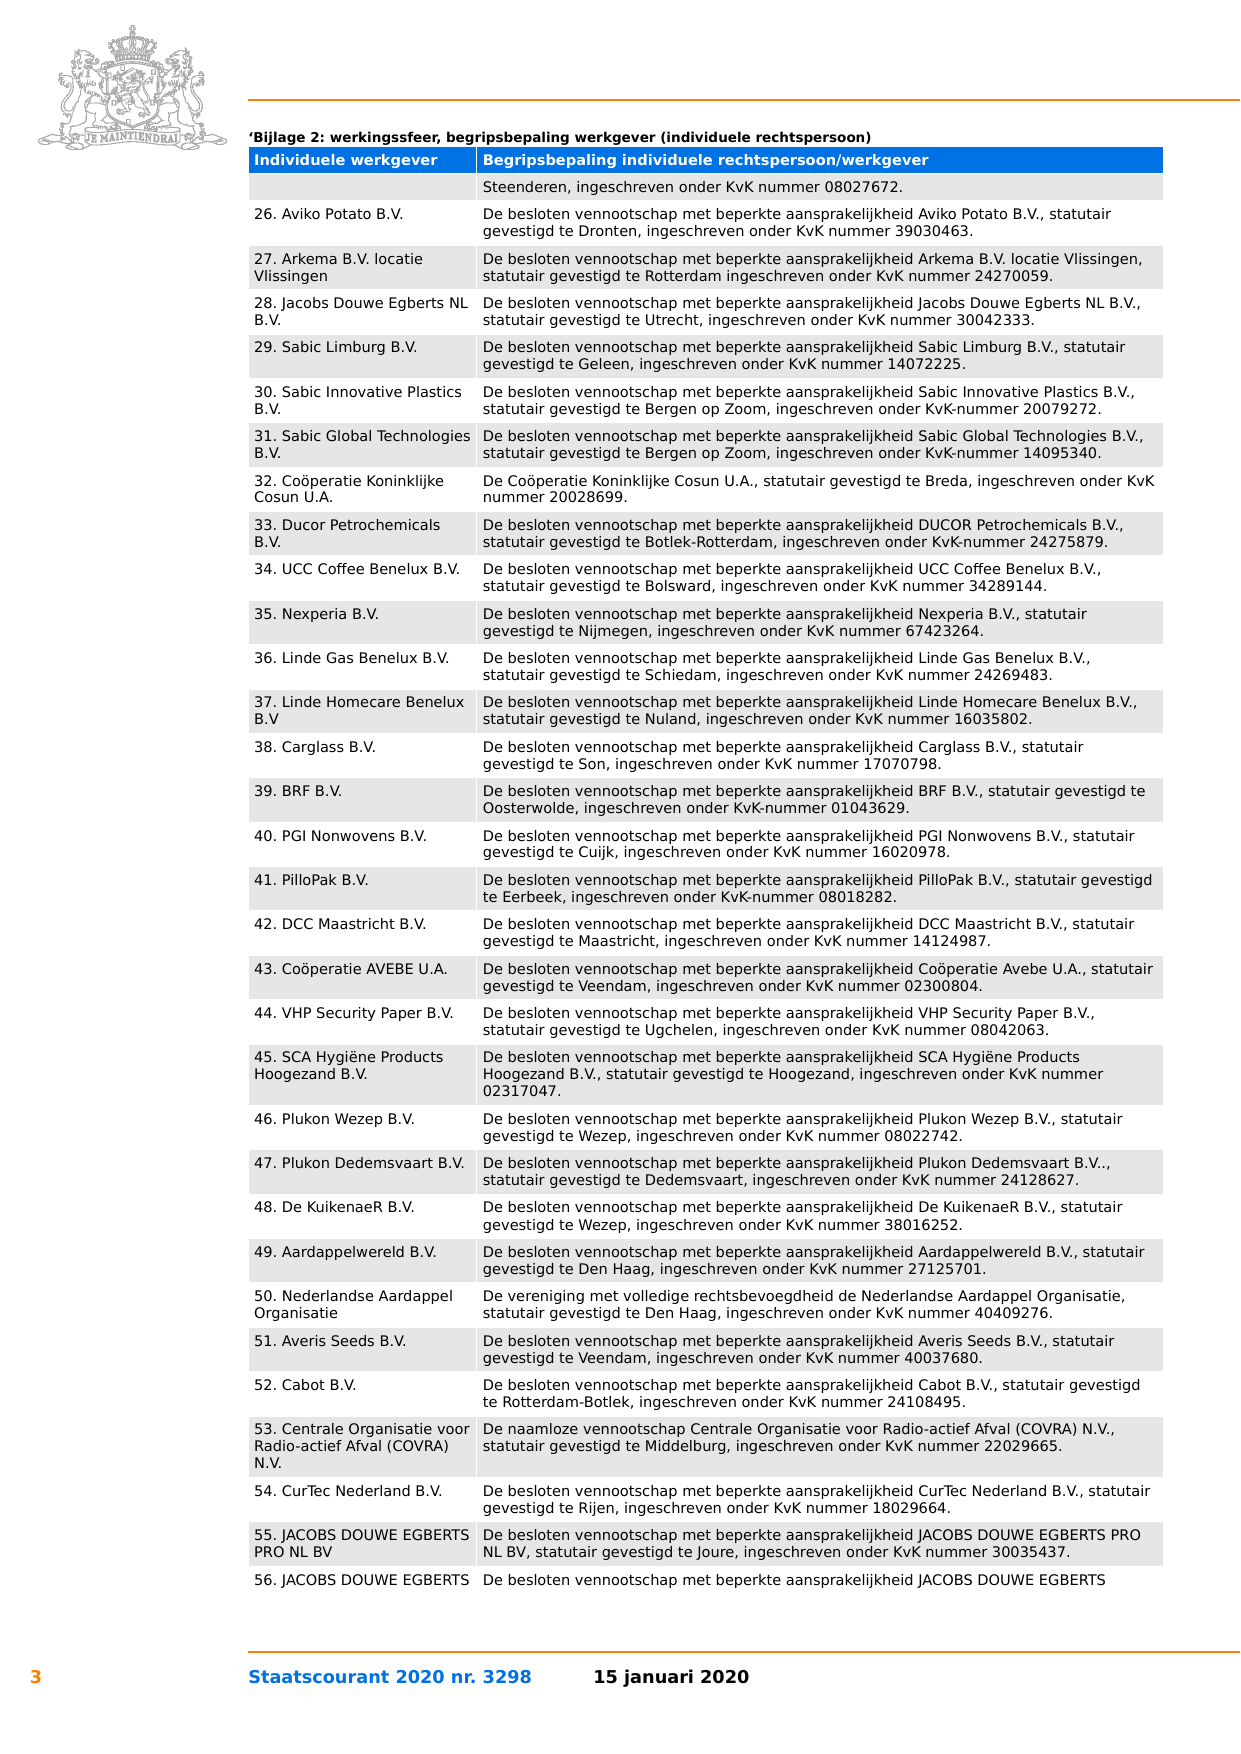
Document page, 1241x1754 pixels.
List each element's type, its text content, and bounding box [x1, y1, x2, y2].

table_cell De besloten vennootschap met beperkte aansprakelijkheid Sabic Innovative Plastics B.V., statutair gevestigd te Bergen op Zoom, ingeschreven onder KvK-nummer 20079272. [477, 379, 1163, 422]
table_cell 47. Plukon Dedemsvaart B.V. [249, 1150, 476, 1194]
table_cell 45. SCA Hygiëne Products Hoogezand B.V. [249, 1045, 476, 1105]
table_cell 35. Nexperia B.V. [249, 601, 476, 644]
table_cell 46. Plukon Wezep B.V. [249, 1106, 476, 1149]
table_cell De besloten vennootschap met beperkte aansprakelijkheid De KuikenaeR B.V., statutair gevestigd te Wezep, ingeschreven onder KvK nummer 38016252. [477, 1195, 1163, 1238]
table_cell Individuele werkgever [249, 147, 476, 173]
table_cell De besloten vennootschap met beperkte aansprakelijkheid CurTec Nederland B.V., statutair gevestigd te Rijen, ingeschreven onder KvK nummer 18029664. [477, 1478, 1163, 1521]
table_cell 50. Nederlandse Aardappel Organisatie [249, 1284, 476, 1327]
table_cell De besloten vennootschap met beperkte aansprakelijkheid Plukon Dedemsvaart B.V.., statutair gevestigd te Dedemsvaart, ingeschreven onder KvK nummer 24128627. [477, 1150, 1163, 1194]
table_cell De besloten vennootschap met beperkte aansprakelijkheid Jacobs Douwe Egberts NL B.V., statutair gevestigd te Utrecht, ingeschreven onder KvK nummer 30042333. [477, 290, 1163, 333]
table_cell 29. Sabic Limburg B.V. [249, 335, 476, 378]
table_cell De besloten vennootschap met beperkte aansprakelijkheid Arkema B.V. locatie Vlissingen, statutair gevestigd te Rotterdam ingeschreven onder KvK nummer 24270059. [477, 246, 1163, 289]
table_cell De vereniging met volledige rechtsbevoegdheid de Nederlandse Aardappel Organisatie, statutair gevestigd te Den Haag, ingeschreven onder KvK nummer 40409276. [477, 1284, 1163, 1327]
table_cell De besloten vennootschap met beperkte aansprakelijkheid Aardappelwereld B.V., statutair gevestigd te Den Haag, ingeschreven onder KvK nummer 27125701. [477, 1239, 1163, 1282]
table_cell 26. Aviko Potato B.V. [249, 201, 476, 245]
table_cell Steenderen, ingeschreven onder KvK nummer 08027672. [477, 174, 1163, 200]
table_cell De besloten vennootschap met beperkte aansprakelijkheid Sabic Limburg B.V., statutair gevestigd te Geleen, ingeschreven onder KvK nummer 14072225. [477, 335, 1163, 378]
table_cell De besloten vennootschap met beperkte aansprakelijkheid Cabot B.V., statutair gevestigd te Rotterdam-Botlek, ingeschreven onder KvK nummer 24108495. [477, 1372, 1163, 1416]
table_cell De besloten vennootschap met beperkte aansprakelijkheid DUCOR Petrochemicals B.V., statutair gevestigd te Botlek-Rotterdam, ingeschreven onder KvK-nummer 24275879. [477, 512, 1163, 555]
table_cell De besloten vennootschap met beperkte aansprakelijkheid BRF B.V., statutair gevestigd te Oosterwolde, ingeschreven onder KvK-nummer 01043629. [477, 778, 1163, 822]
table_cell Begripsbepaling individuele rechtspersoon/werkgever [477, 147, 1163, 173]
table_cell 49. Aardappelwereld B.V. [249, 1239, 476, 1282]
table_cell De besloten vennootschap met beperkte aansprakelijkheid UCC Coffee Benelux B.V., statutair gevestigd te Bolsward, ingeschreven onder KvK nummer 34289144. [477, 556, 1163, 600]
table_cell De Coöperatie Koninklijke Cosun U.A., statutair gevestigd te Breda, ingeschreven onder KvK nummer 20028699. [477, 468, 1163, 511]
table_cell 27. Arkema B.V. locatie Vlissingen [249, 246, 476, 289]
table_cell 48. De KuikenaeR B.V. [249, 1195, 476, 1238]
table_header ‘Bijlage 2: werkingssfeer, begripsbepaling werkgever (individuele rechtspersoon) [248, 130, 1163, 146]
table_cell De besloten vennootschap met beperkte aansprakelijkheid VHP Security Paper B.V., statutair gevestigd te Ugchelen, ingeschreven onder KvK nummer 08042063. [477, 1000, 1163, 1043]
table_cell De besloten vennootschap met beperkte aansprakelijkheid Plukon Wezep B.V., statutair gevestigd te Wezep, ingeschreven onder KvK nummer 08022742. [477, 1106, 1163, 1149]
table_cell 44. VHP Security Paper B.V. [249, 1000, 476, 1043]
table_cell 36. Linde Gas Benelux B.V. [249, 645, 476, 688]
table_cell 54. CurTec Nederland B.V. [249, 1478, 476, 1521]
table_cell 34. UCC Coffee Benelux B.V. [249, 556, 476, 600]
table_cell De besloten vennootschap met beperkte aansprakelijkheid PGI Nonwovens B.V., statutair gevestigd te Cuijk, ingeschreven onder KvK nummer 16020978. [477, 823, 1163, 866]
table_cell 28. Jacobs Douwe Egberts NL B.V. [249, 290, 476, 333]
table_cell De besloten vennootschap met beperkte aansprakelijkheid Nexperia B.V., statutair gevestigd te Nijmegen, ingeschreven onder KvK nummer 67423264. [477, 601, 1163, 644]
table_cell 42. DCC Maastricht B.V. [249, 911, 476, 955]
table_cell De besloten vennootschap met beperkte aansprakelijkheid PilloPak B.V., statutair gevestigd te Eerbeek, ingeschreven onder KvK-nummer 08018282. [477, 867, 1163, 910]
table_cell 41. PilloPak B.V. [249, 867, 476, 910]
table_cell De naamloze vennootschap Centrale Organisatie voor Radio-actief Afval (COVRA) N.V., statutair gevestigd te Middelburg, ingeschreven onder KvK nummer 22029665. [477, 1417, 1163, 1477]
table_cell 37. Linde Homecare Benelux B.V [249, 690, 476, 733]
table_cell 51. Averis Seeds B.V. [249, 1328, 476, 1371]
table_cell [249, 174, 476, 200]
table_cell De besloten vennootschap met beperkte aansprakelijkheid Carglass B.V., statutair gevestigd te Son, ingeschreven onder KvK nummer 17070798. [477, 734, 1163, 777]
table_cell De besloten vennootschap met beperkte aansprakelijkheid Linde Gas Benelux B.V., statutair gevestigd te Schiedam, ingeschreven onder KvK nummer 24269483. [477, 645, 1163, 688]
table_cell De besloten vennootschap met beperkte aansprakelijkheid SCA Hygiëne Products Hoogezand B.V., statutair gevestigd te Hoogezand, ingeschreven onder KvK nummer 02317047. [477, 1045, 1163, 1105]
table_cell 53. Centrale Organisatie voor Radio-actief Afval (COVRA) N.V. [249, 1417, 476, 1477]
table_cell De besloten vennootschap met beperkte aansprakelijkheid Coöperatie Avebe U.A., statutair gevestigd te Veendam, ingeschreven onder KvK nummer 02300804. [477, 956, 1163, 999]
table_cell 31. Sabic Global Technologies B.V. [249, 423, 476, 467]
table_cell De besloten vennootschap met beperkte aansprakelijkheid JACOBS DOUWE EGBERTS PRO NL BV, statutair gevestigd te Joure, ingeschreven onder KvK nummer 30035437. [477, 1522, 1163, 1566]
table_cell 55. JACOBS DOUWE EGBERTS PRO NL BV [249, 1522, 476, 1566]
table_cell De besloten vennootschap met beperkte aansprakelijkheid Linde Homecare Benelux B.V., statutair gevestigd te Nuland, ingeschreven onder KvK nummer 16035802. [477, 690, 1163, 733]
table_cell 38. Carglass B.V. [249, 734, 476, 777]
table_cell 32. Coöperatie Koninklijke Cosun U.A. [249, 468, 476, 511]
table_cell 39. BRF B.V. [249, 778, 476, 822]
table_cell De besloten vennootschap met beperkte aansprakelijkheid Averis Seeds B.V., statutair gevestigd te Veendam, ingeschreven onder KvK nummer 40037680. [477, 1328, 1163, 1371]
picture [38, 25, 227, 150]
table_cell De besloten vennootschap met beperkte aansprakelijkheid DCC Maastricht B.V., statutair gevestigd te Maastricht, ingeschreven onder KvK nummer 14124987. [477, 911, 1163, 955]
table_cell 56. JACOBS DOUWE EGBERTS [249, 1567, 476, 1593]
table_cell 30. Sabic Innovative Plastics B.V. [249, 379, 476, 422]
table_cell 43. Coöperatie AVEBE U.A. [249, 956, 476, 999]
table_cell 40. PGI Nonwovens B.V. [249, 823, 476, 866]
table_cell De besloten vennootschap met beperkte aansprakelijkheid Sabic Global Technologies B.V., statutair gevestigd te Bergen op Zoom, ingeschreven onder KvK-nummer 14095340. [477, 423, 1163, 467]
table_cell De besloten vennootschap met beperkte aansprakelijkheid Aviko Potato B.V., statutair gevestigd te Dronten, ingeschreven onder KvK nummer 39030463. [477, 201, 1163, 245]
table_cell De besloten vennootschap met beperkte aansprakelijkheid JACOBS DOUWE EGBERTS [477, 1567, 1163, 1593]
table_cell 52. Cabot B.V. [249, 1372, 476, 1416]
table_cell 33. Ducor Petrochemicals B.V. [249, 512, 476, 555]
